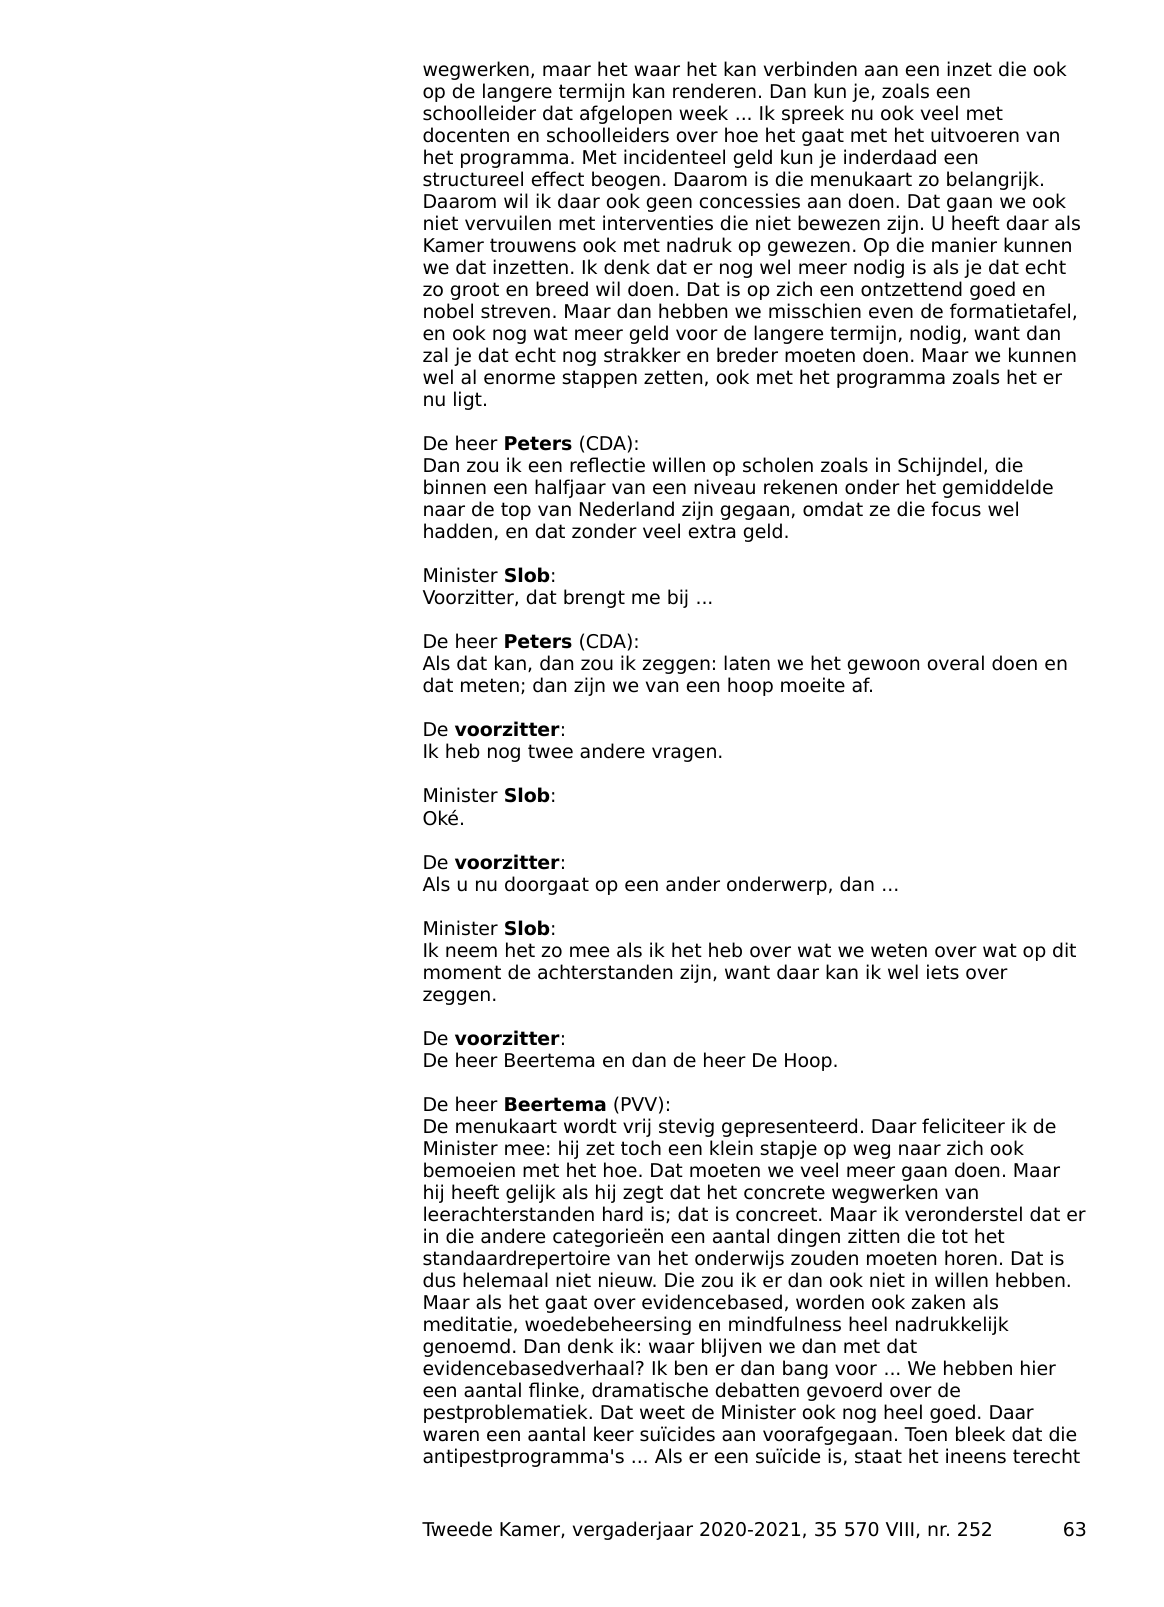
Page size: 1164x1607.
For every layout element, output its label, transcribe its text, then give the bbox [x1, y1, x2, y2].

text De menukaart wordt vrij stevig gepresenteerd. Daar feliciteer ik de Minister mee: hij zet toch een klein stapje op weg naar zich ook bemoeien met het hoe. Dat moeten we veel meer gaan doen. Maar hij heeft gelijk als hij zegt dat het concrete wegwerken van leerachterstanden hard is; dat is concreet. Maar ik veronderstel dat er in die andere categorieën een aantal dingen zitten die tot het standaardrepertoire van het onderwijs zouden moeten horen. Dat is dus helemaal niet nieuw. Die zou ik er dan ook niet in willen hebben. Maar als het gaat over evidencebased, worden ook zaken als meditatie, woedebeheersing en mindfulness heel nadrukkelijk genoemd. Dan denk ik: waar blijven we dan met dat evidencebasedverhaal? Ik ben er dan bang voor ... We hebben hier een aantal flinke, dramatische debatten gevoerd over de pestproblematiek. Dat weet de Minister ook nog heel goed. Daar waren een aantal keer suïcides aan voorafgegaan. Toen bleek dat die antipestprogramma's ... Als er een suïcide is, staat het ineens terecht [422, 1116, 1087, 1468]
text De voorzitter: [422, 719, 1087, 741]
text De voorzitter: [422, 852, 1087, 873]
text Minister Slob: [422, 565, 1087, 587]
text Minister Slob: [422, 918, 1087, 940]
text De voorzitter: [422, 1028, 1087, 1050]
text De heer Peters (CDA): [422, 631, 1087, 653]
text Als dat kan, dan zou ik zeggen: laten we het gewoon overal doen en dat meten; dan zijn we van een hoop moeite af. [422, 653, 1087, 697]
text Dan zou ik een reflectie willen op scholen zoals in Schijndel, die binnen een halfjaar van een niveau rekenen onder het gemiddelde naar de top van Nederland zijn gegaan, omdat ze die focus wel hadden, en dat zonder veel extra geld. [422, 455, 1087, 543]
text De heer Peters (CDA): [422, 433, 1087, 455]
text Voorzitter, dat brengt me bij ... [422, 587, 1087, 609]
text wegwerken, maar het waar het kan verbinden aan een inzet die ook op de langere termijn kan renderen. Dan kun je, zoals een schoolleider dat afgelopen week ... Ik spreek nu ook veel met docenten en schoolleiders over hoe het gaat met het uitvoeren van het programma. Met incidenteel geld kun je inderdaad een structureel effect beogen. Daarom is die menukaart zo belangrijk. Daarom wil ik daar ook geen concessies aan doen. Dat gaan we ook niet vervuilen met interventies die niet bewezen zijn. U heeft daar als Kamer trouwens ook met nadruk op gewezen. Op die manier kunnen we dat inzetten. Ik denk dat er nog wel meer nodig is als je dat echt zo groot en breed wil doen. Dat is op zich een ontzettend goed en nobel streven. Maar dan hebben we misschien even de formatietafel, en ook nog wat meer geld voor de langere termijn, nodig, want dan zal je dat echt nog strakker en breder moeten doen. Maar we kunnen wel al enorme stappen zetten, ook met het programma zoals het er nu ligt. [422, 59, 1087, 411]
text Ik heb nog twee andere vragen. [422, 741, 1087, 763]
text De heer Beertema en dan de heer De Hoop. [422, 1050, 1087, 1072]
text Oké. [422, 807, 1087, 829]
text Als u nu doorgaat op een ander onderwerp, dan ... [422, 873, 1087, 896]
text Ik neem het zo mee als ik het heb over wat we weten over wat op dit moment de achterstanden zijn, want daar kan ik wel iets over zeggen. [422, 940, 1087, 1006]
text De heer Beertema (PVV): [422, 1094, 1087, 1116]
text Minister Slob: [422, 785, 1087, 807]
